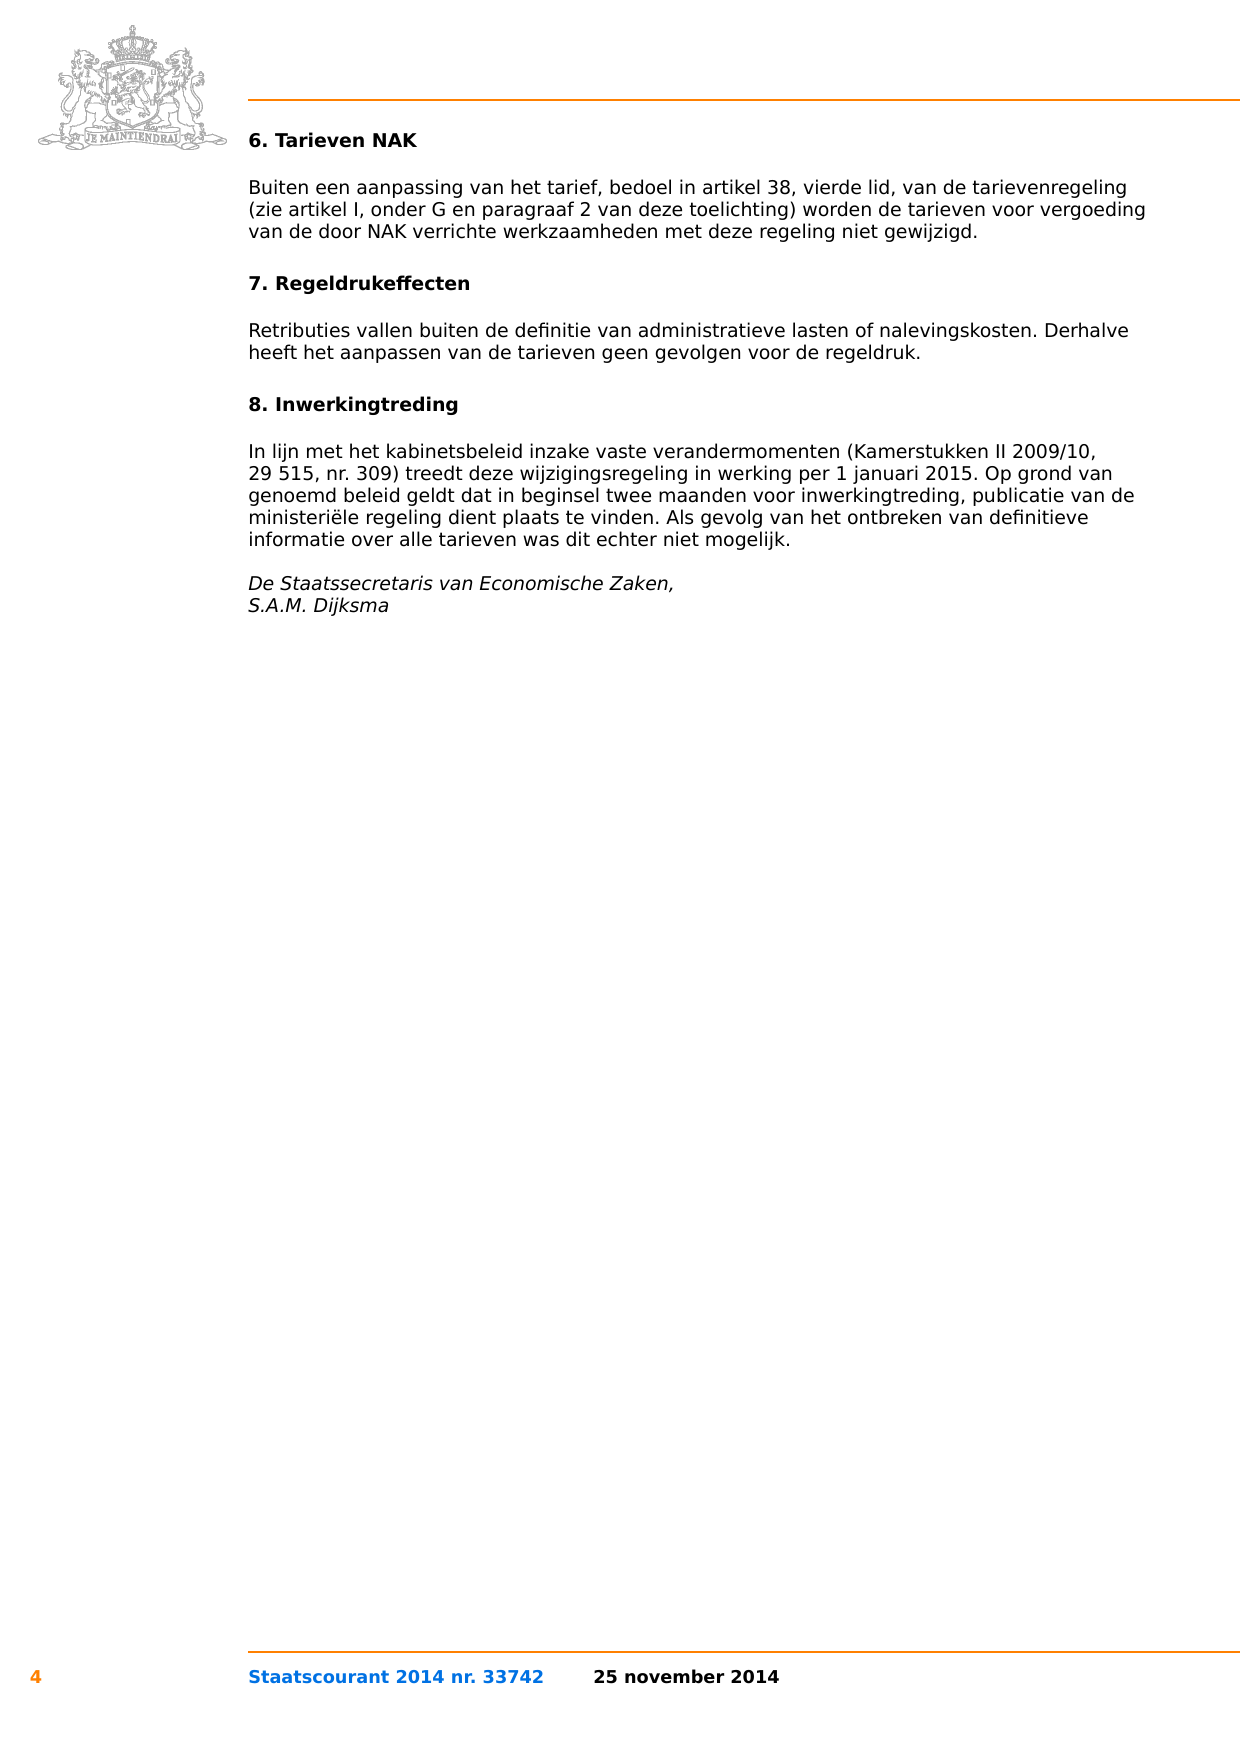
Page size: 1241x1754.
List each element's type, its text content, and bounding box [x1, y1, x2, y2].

subtitle 6. Tarieven NAK [248, 130, 1163, 152]
text In lijn met het kabinetsbeleid inzake vaste verandermomenten (Kamerstukken II 2009/10, 29 515, nr. 309) treedt deze wijzigingsregeling in werking per 1 januari 2015. Op grond van genoemd beleid geldt dat in beginsel twee maanden voor inwerkingtreding, publicatie van de ministeriële regeling dient plaats te vinden. Als gevolg van het ontbreken van definitieve informatie over alle tarieven was dit echter niet mogelijk. [248, 441, 1163, 551]
text Buiten een aanpassing van het tarief, bedoel in artikel 38, vierde lid, van de tarievenregeling (zie artikel I, onder G en paragraaf 2 van deze toelichting) worden de tarieven voor vergoeding van de door NAK verrichte werkzaamheden met deze regeling niet gewijzigd. [248, 177, 1163, 243]
subtitle 7. Regeldrukeffecten [248, 273, 1163, 295]
picture [38, 25, 227, 150]
subtitle 8. Inwerkingtreding [248, 394, 1163, 416]
text De Staatssecretaris van Economische Zaken, S.A.M. Dijksma [248, 572, 1163, 616]
text Retributies vallen buiten de definitie van administratieve lasten of nalevingskosten. Derhalve heeft het aanpassen van de tarieven geen gevolgen voor de regeldruk. [248, 320, 1163, 364]
